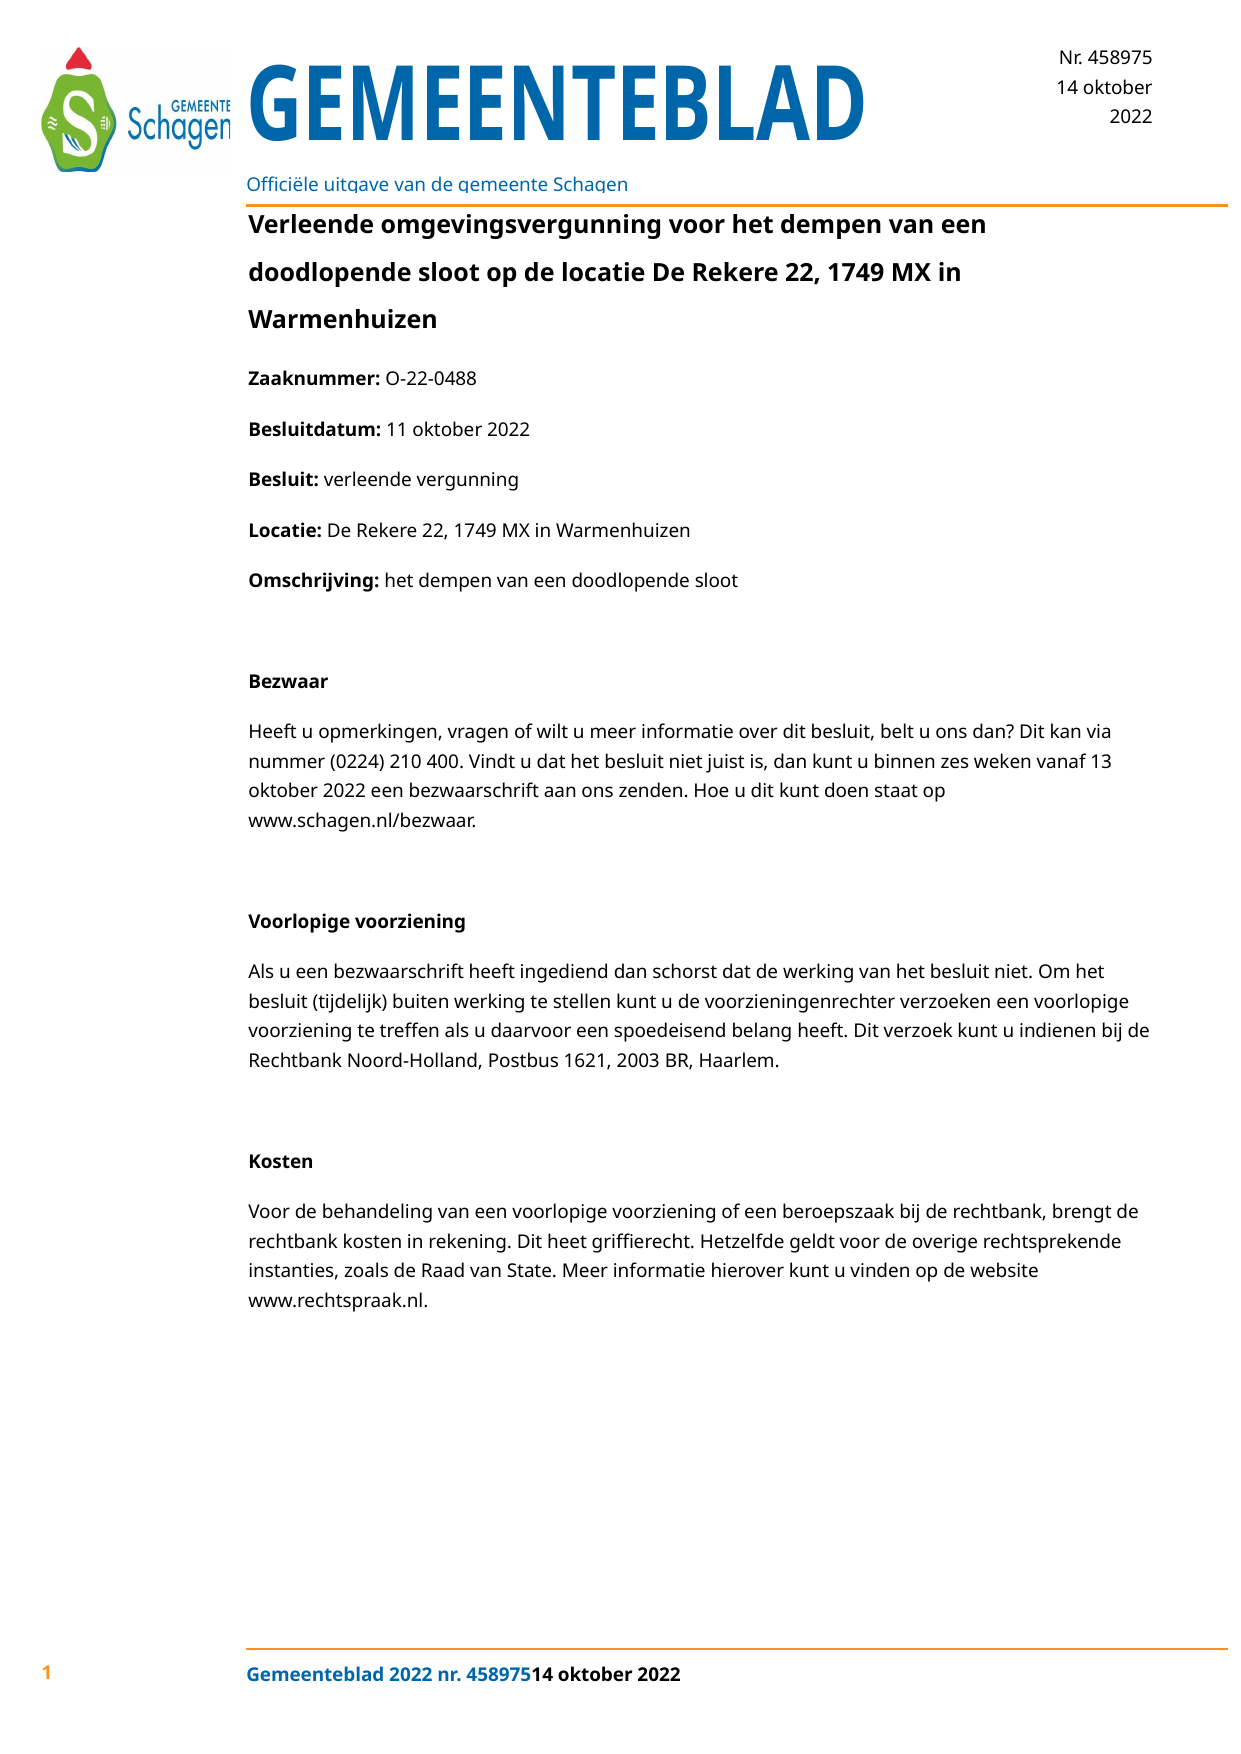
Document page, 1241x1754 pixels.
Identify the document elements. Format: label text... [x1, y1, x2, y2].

text Kosten [248, 1148, 1152, 1174]
text Zaaknummer: O-22-0488 [248, 366, 1152, 391]
text Als u een bezwaarschrift heeft ingediend dan schorst dat de werking van het besluit niet. Om het besluit (tijdelijk) buiten werking te stellen kunt u de voorzieningenrechter verzoeken een voorlopige voorziening te treffen als u daarvoor een spoedeisend belang heeft. Dit verzoek kunt u indienen bij de Rechtbank Noord-Holland, Postbus 1621, 2003 BR, Haarlem. [248, 958, 1152, 1073]
picture [41, 47, 231, 172]
text Heeft u opmerkingen, vragen of wilt u meer informatie over dit besluit, belt u ons dan? Dit kan via nummer (0224) 210 400. Vindt u dat het besluit niet juist is, dan kunt u binnen zes weken vanaf 13 oktober 2022 een bezwaarschrift aan ons zenden. Hoe u dit kunt doen staat op www.schagen.nl/bezwaar. [248, 718, 1152, 833]
text Voor de behandeling van een voorlopige voorziening of een beroepszaak bij de rechtbank, brengt de rechtbank kosten in rekening. Dit heet griffierecht. Hetzelfde geldt voor de overige rechtsprekende instanties, zoals de Raad van State. Meer informatie hierover kunt u vinden op de website www.rechtspraak.nl. [248, 1198, 1152, 1313]
text Voorlopige voorziening [248, 908, 1152, 934]
text Verleende omgevingsvergunning voor het dempen van een doodlopende sloot op de locatie De Rekere 22, 1749 MX in Warmenhuizen [248, 207, 1152, 336]
text Bezwaar [248, 668, 1152, 694]
text Besluit: verleende vergunning [248, 466, 1152, 492]
text Omschrijving: het dempen van een doodlopende sloot [248, 567, 1152, 593]
text Locatie: De Rekere 22, 1749 MX in Warmenhuizen [248, 517, 1152, 542]
text Besluitdatum: 11 oktober 2022 [248, 416, 1152, 442]
